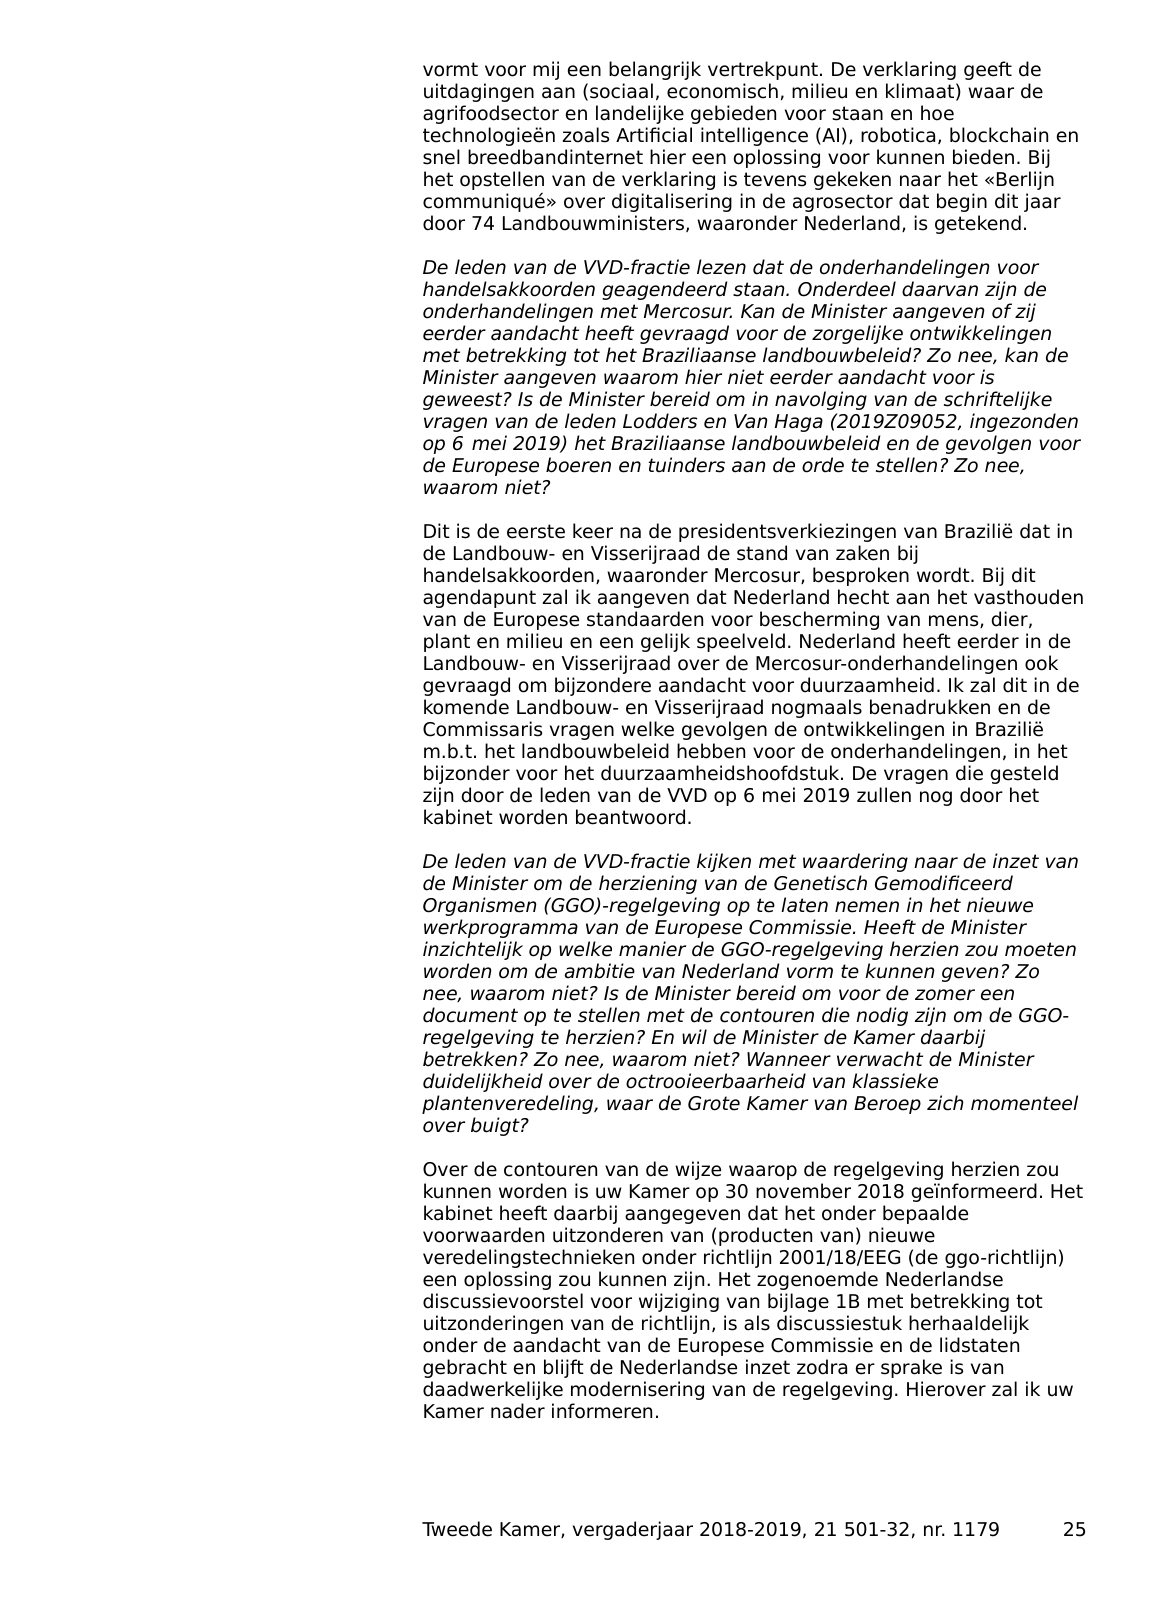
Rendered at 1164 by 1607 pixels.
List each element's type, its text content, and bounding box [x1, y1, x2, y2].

text vormt voor mij een belangrijk vertrekpunt. De verklaring geeft de uitdagingen aan (sociaal, economisch, milieu en klimaat) waar de agrifoodsector en landelijke gebieden voor staan en hoe technologieën zoals Artificial intelligence (AI), robotica, blockchain en snel breedbandinternet hier een oplossing voor kunnen bieden. Bij het opstellen van de verklaring is tevens gekeken naar het «Berlijn communiqué» over digitalisering in de agrosector dat begin dit jaar door 74 Landbouwministers, waaronder Nederland, is getekend. [422, 59, 1087, 235]
subtitle De leden van de VVD-fractie kijken met waardering naar de inzet van de Minister om de herziening van de Genetisch Gemodificeerd Organismen (GGO)-regelgeving op te laten nemen in het nieuwe werkprogramma van de Europese Commissie. Heeft de Minister inzichtelijk op welke manier de GGO-regelgeving herzien zou moeten worden om de ambitie van Nederland vorm te kunnen geven? Zo nee, waarom niet? Is de Minister bereid om voor de zomer een document op te stellen met de contouren die nodig zijn om de GGO-regelgeving te herzien? En wil de Minister de Kamer daarbij betrekken? Zo nee, waarom niet? Wanneer verwacht de Minister duidelijkheid over de octrooieerbaarheid van klassieke plantenveredeling, waar de Grote Kamer van Beroep zich momenteel over buigt? [422, 851, 1087, 1137]
text Dit is de eerste keer na de presidentsverkiezingen van Brazilië dat in de Landbouw- en Visserijraad de stand van zaken bij handelsakkoorden, waaronder Mercosur, besproken wordt. Bij dit agendapunt zal ik aangeven dat Nederland hecht aan het vasthouden van de Europese standaarden voor bescherming van mens, dier, plant en milieu en een gelijk speelveld. Nederland heeft eerder in de Landbouw- en Visserijraad over de Mercosur-onderhandelingen ook gevraagd om bijzondere aandacht voor duurzaamheid. Ik zal dit in de komende Landbouw- en Visserijraad nogmaals benadrukken en de Commissaris vragen welke gevolgen de ontwikkelingen in Brazilië m.b.t. het landbouwbeleid hebben voor de onderhandelingen, in het bijzonder voor het duurzaamheidshoofdstuk. De vragen die gesteld zijn door de leden van de VVD op 6 mei 2019 zullen nog door het kabinet worden beantwoord. [422, 521, 1087, 829]
subtitle De leden van de VVD-fractie lezen dat de onderhandelingen voor handelsakkoorden geagendeerd staan. Onderdeel daarvan zijn de onderhandelingen met Mercosur. Kan de Minister aangeven of zij eerder aandacht heeft gevraagd voor de zorgelijke ontwikkelingen met betrekking tot het Braziliaanse landbouwbeleid? Zo nee, kan de Minister aangeven waarom hier niet eerder aandacht voor is geweest? Is de Minister bereid om in navolging van de schriftelijke vragen van de leden Lodders en Van Haga (2019Z09052, ingezonden op 6 mei 2019) het Braziliaanse landbouwbeleid en de gevolgen voor de Europese boeren en tuinders aan de orde te stellen? Zo nee, waarom niet? [422, 257, 1087, 499]
text Over de contouren van de wijze waarop de regelgeving herzien zou kunnen worden is uw Kamer op 30 november 2018 geïnformeerd. Het kabinet heeft daarbij aangegeven dat het onder bepaalde voorwaarden uitzonderen van (producten van) nieuwe veredelingstechnieken onder richtlijn 2001/18/EEG (de ggo-richtlijn) een oplossing zou kunnen zijn. Het zogenoemde Nederlandse discussievoorstel voor wijziging van bijlage 1B met betrekking tot uitzonderingen van de richtlijn, is als discussiestuk herhaaldelijk onder de aandacht van de Europese Commissie en de lidstaten gebracht en blijft de Nederlandse inzet zodra er sprake is van daadwerkelijke modernisering van de regelgeving. Hierover zal ik uw Kamer nader informeren. [422, 1159, 1087, 1423]
